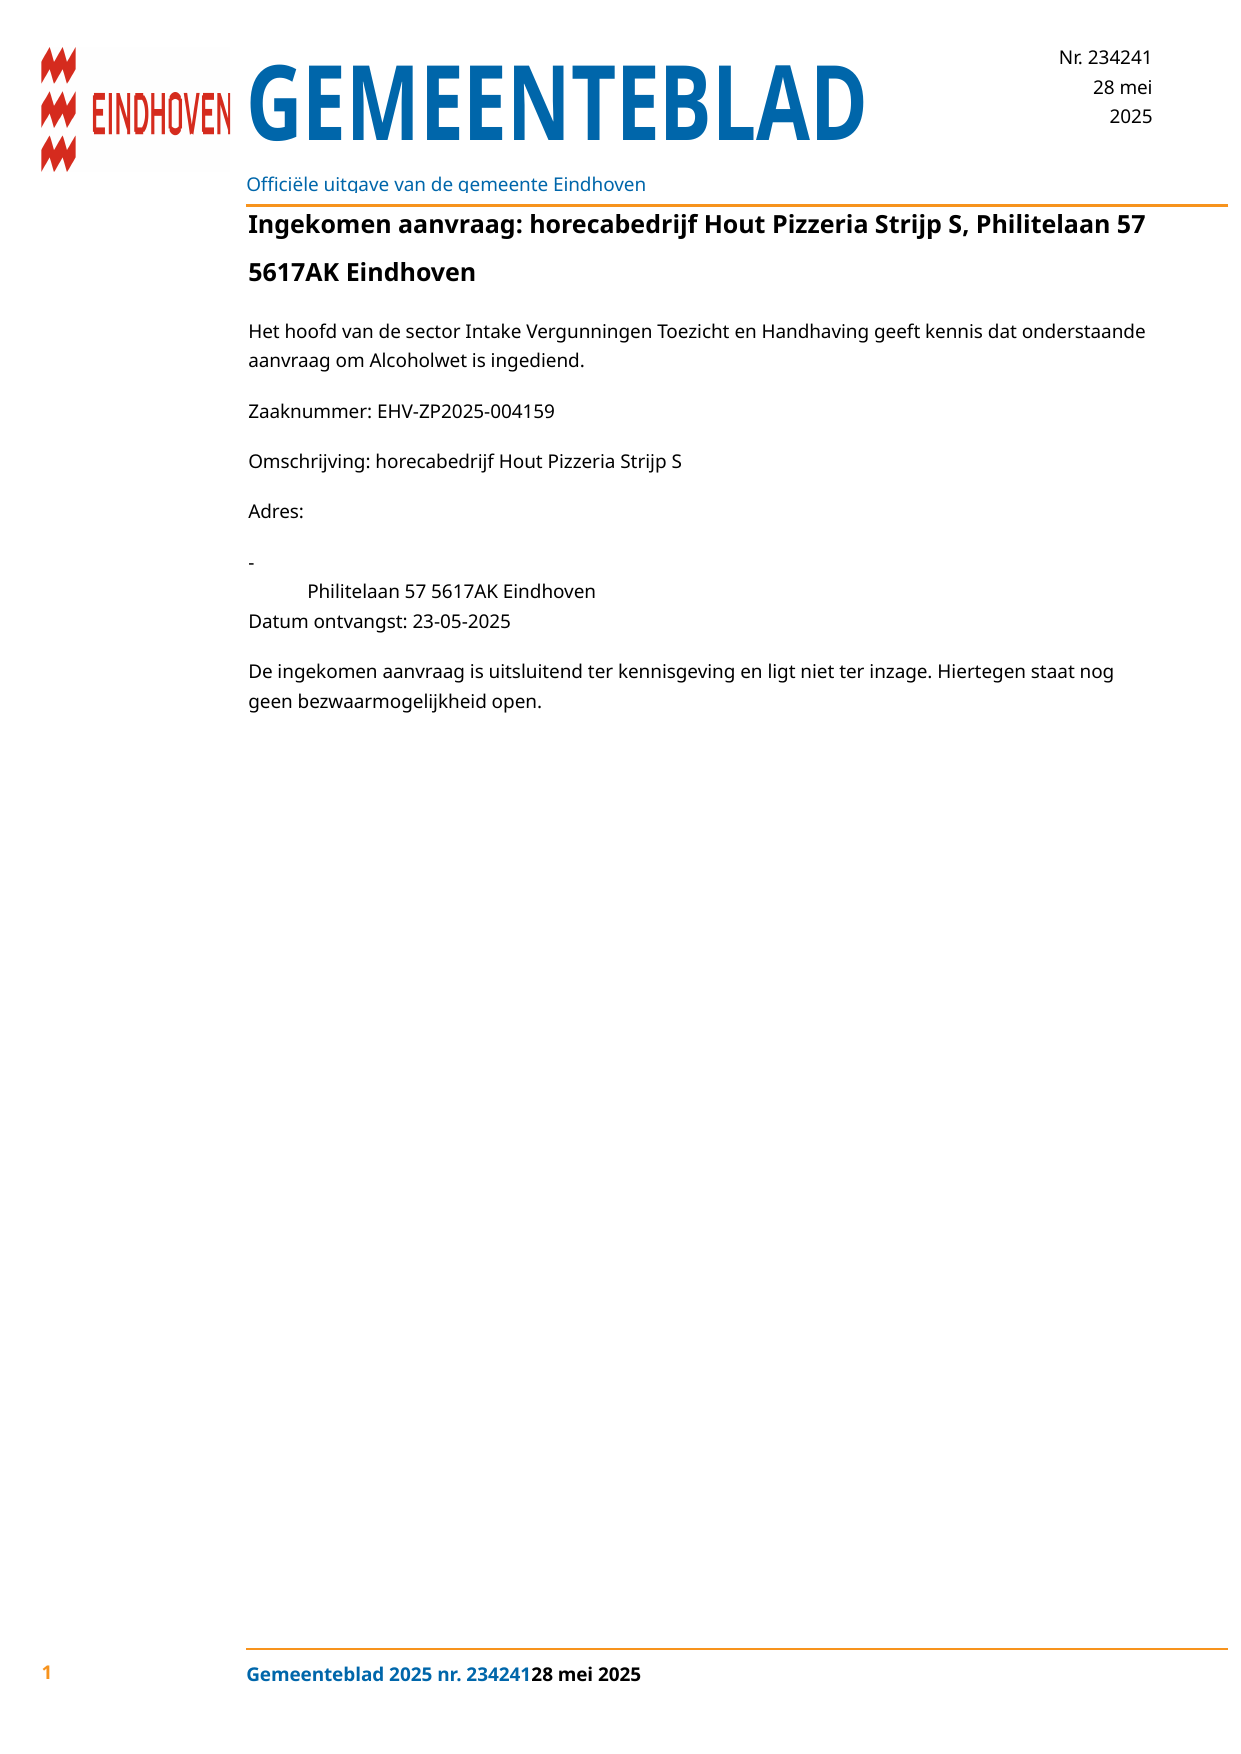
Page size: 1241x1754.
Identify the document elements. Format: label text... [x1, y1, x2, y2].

text De ingekomen aanvraag is uitsluitend ter kennisgeving en ligt niet ter inzage. Hiertegen staat nog geen bezwaarmogelijkheid open. [248, 659, 1152, 714]
picture [41, 47, 231, 172]
list Philitelaan 57 5617AK Eindhoven [248, 579, 1152, 604]
text Zaaknummer: EHV-ZP2025-004159 [248, 398, 1152, 424]
text Datum ontvangst: 23-05-2025 [248, 608, 1152, 634]
text Het hoofd van de sector Intake Vergunningen Toezicht en Handhaving geeft kennis dat onderstaande aanvraag om Alcoholwet is ingediend. [248, 318, 1152, 373]
text Omschrijving: horecabedrijf Hout Pizzeria Strijp S [248, 448, 1152, 474]
text Adres: [248, 499, 1152, 524]
text Ingekomen aanvraag: horecabedrijf Hout Pizzeria Strijp S, Philitelaan 57 5617AK Eindhoven [248, 207, 1152, 288]
